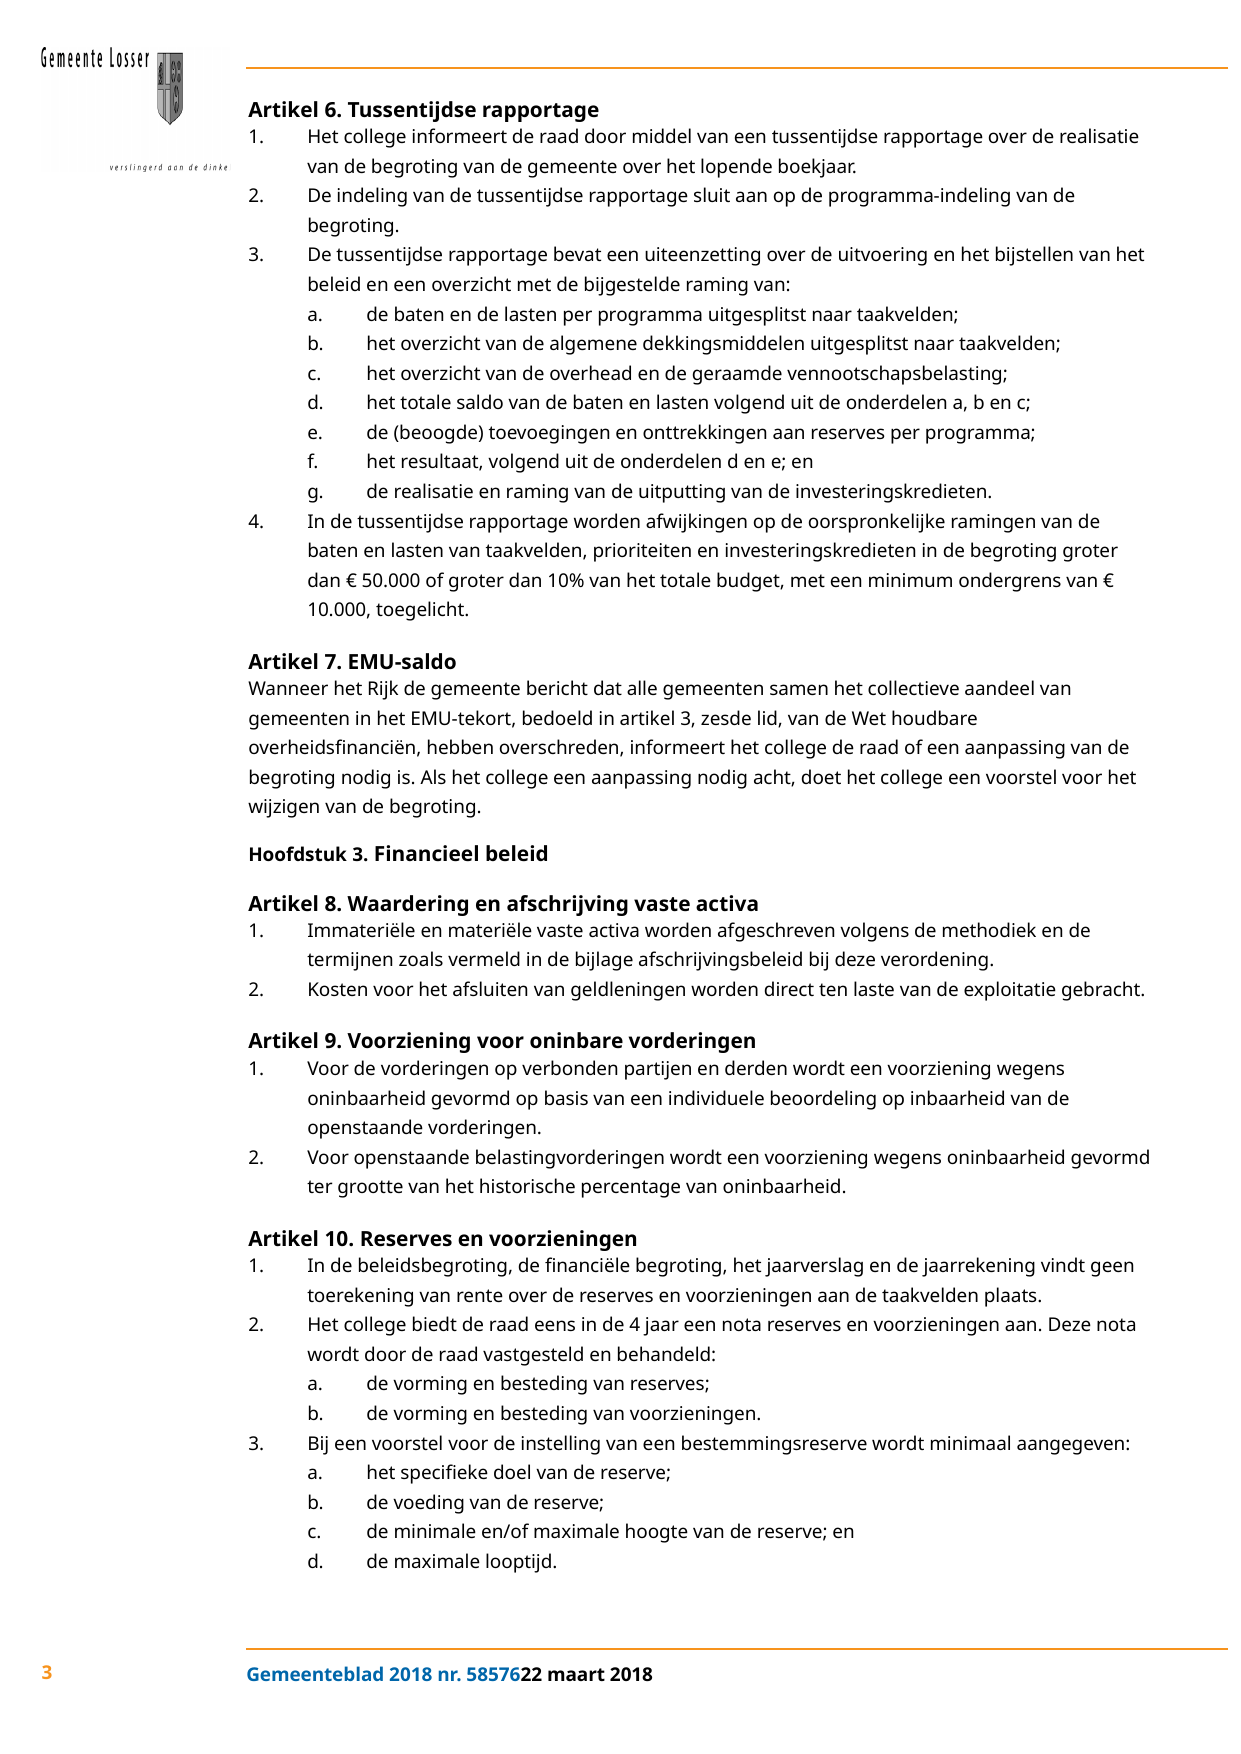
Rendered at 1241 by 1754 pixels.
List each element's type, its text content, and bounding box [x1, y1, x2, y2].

list het totale saldo van de baten en lasten volgend uit de onderdelen a, b en c; [307, 389, 1152, 415]
list het overzicht van de algemene dekkingsmiddelen uitgesplitst naar taakvelden; [307, 330, 1152, 356]
list de realisatie en raming van de uitputting van de investeringskredieten. [307, 478, 1152, 504]
list Het college informeert de raad door middel van een tussentijdse rapportage over de realisatie van de begroting van de gemeente over het lopende boekjaar. [248, 123, 1152, 178]
list Immateriële en materiële vaste activa worden afgeschreven volgens de methodiek en de termijnen zoals vermeld in de bijlage afschrijvingsbeleid bij deze verordening. [248, 917, 1152, 972]
list de voeding van de reserve; [307, 1489, 1152, 1515]
list De indeling van de tussentijdse rapportage sluit aan op de programma-indeling van de begroting. [248, 182, 1152, 238]
list In de beleidsbegroting, de financiële begroting, het jaarverslag en de jaarrekening vindt geen toerekening van rente over de reserves en voorzieningen aan de taakvelden plaats. [248, 1252, 1152, 1308]
list Voor de vorderingen op verbonden partijen en derden wordt een voorziening wegens oninbaarheid gevormd op basis van een individuele beoordeling op inbaarheid van de openstaande vorderingen. [248, 1055, 1152, 1140]
text Hoofdstuk 3. Financieel beleid [248, 839, 1152, 868]
list de minimale en/of maximale hoogte van de reserve; en [307, 1518, 1152, 1544]
list In de tussentijdse rapportage worden afwijkingen op de oorspronkelijke ramingen van de baten en lasten van taakvelden, prioriteiten en investeringskredieten in de begroting groter dan € 50.000 of groter dan 10% van het totale budget, met een minimum ondergrens van € 10.000, toegelicht. [248, 508, 1152, 622]
list de maximale looptijd. [307, 1548, 1152, 1574]
list Kosten voor het afsluiten van geldleningen worden direct ten laste van de exploitatie gebracht. [248, 976, 1152, 1002]
text Artikel 10. Reserves en voorzieningen [248, 1224, 1152, 1252]
list de (beoogde) toevoegingen en onttrekkingen aan reserves per programma; [307, 419, 1152, 445]
text Artikel 6. Tussentijdse rapportage [248, 95, 1152, 123]
text Artikel 8. Waardering en afschrijving vaste activa [248, 889, 1152, 917]
list Het college biedt de raad eens in de 4 jaar een nota reserves en voorzieningen aan. Deze nota wordt door de raad vastgesteld en behandeld: [248, 1311, 1152, 1367]
text Artikel 7. EMU-saldo [248, 647, 1152, 675]
list Bij een voorstel voor de instelling van een bestemmingsreserve wordt minimaal aangegeven: [248, 1430, 1152, 1456]
list het specifieke doel van de reserve; [307, 1459, 1152, 1485]
list de vorming en besteding van reserves; [307, 1371, 1152, 1396]
list Voor openstaande belastingvorderingen wordt een voorziening wegens oninbaarheid gevormd ter grootte van het historische percentage van oninbaarheid. [248, 1144, 1152, 1199]
list De tussentijdse rapportage bevat een uiteenzetting over de uitvoering en het bijstellen van het beleid en een overzicht met de bijgestelde raming van: [248, 242, 1152, 297]
list het resultaat, volgend uit de onderdelen d en e; en [307, 449, 1152, 474]
list het overzicht van de overhead en de geraamde vennootschapsbelasting; [307, 360, 1152, 386]
picture [41, 47, 231, 172]
list de baten en de lasten per programma uitgesplitst naar taakvelden; [307, 301, 1152, 326]
text Artikel 9. Voorziening voor oninbare vorderingen [248, 1027, 1152, 1055]
list de vorming en besteding van voorzieningen. [307, 1400, 1152, 1426]
text Wanneer het Rijk de gemeente bericht dat alle gemeenten samen het collectieve aandeel van gemeenten in het EMU-tekort, bedoeld in artikel 3, zesde lid, van de Wet houdbare overheidsfinanciën, hebben overschreden, informeert het college de raad of een aanpassing van de begroting nodig is. Als het college een aanpassing nodig acht, doet het college een voorstel voor het wijzigen van de begroting. [248, 675, 1152, 819]
